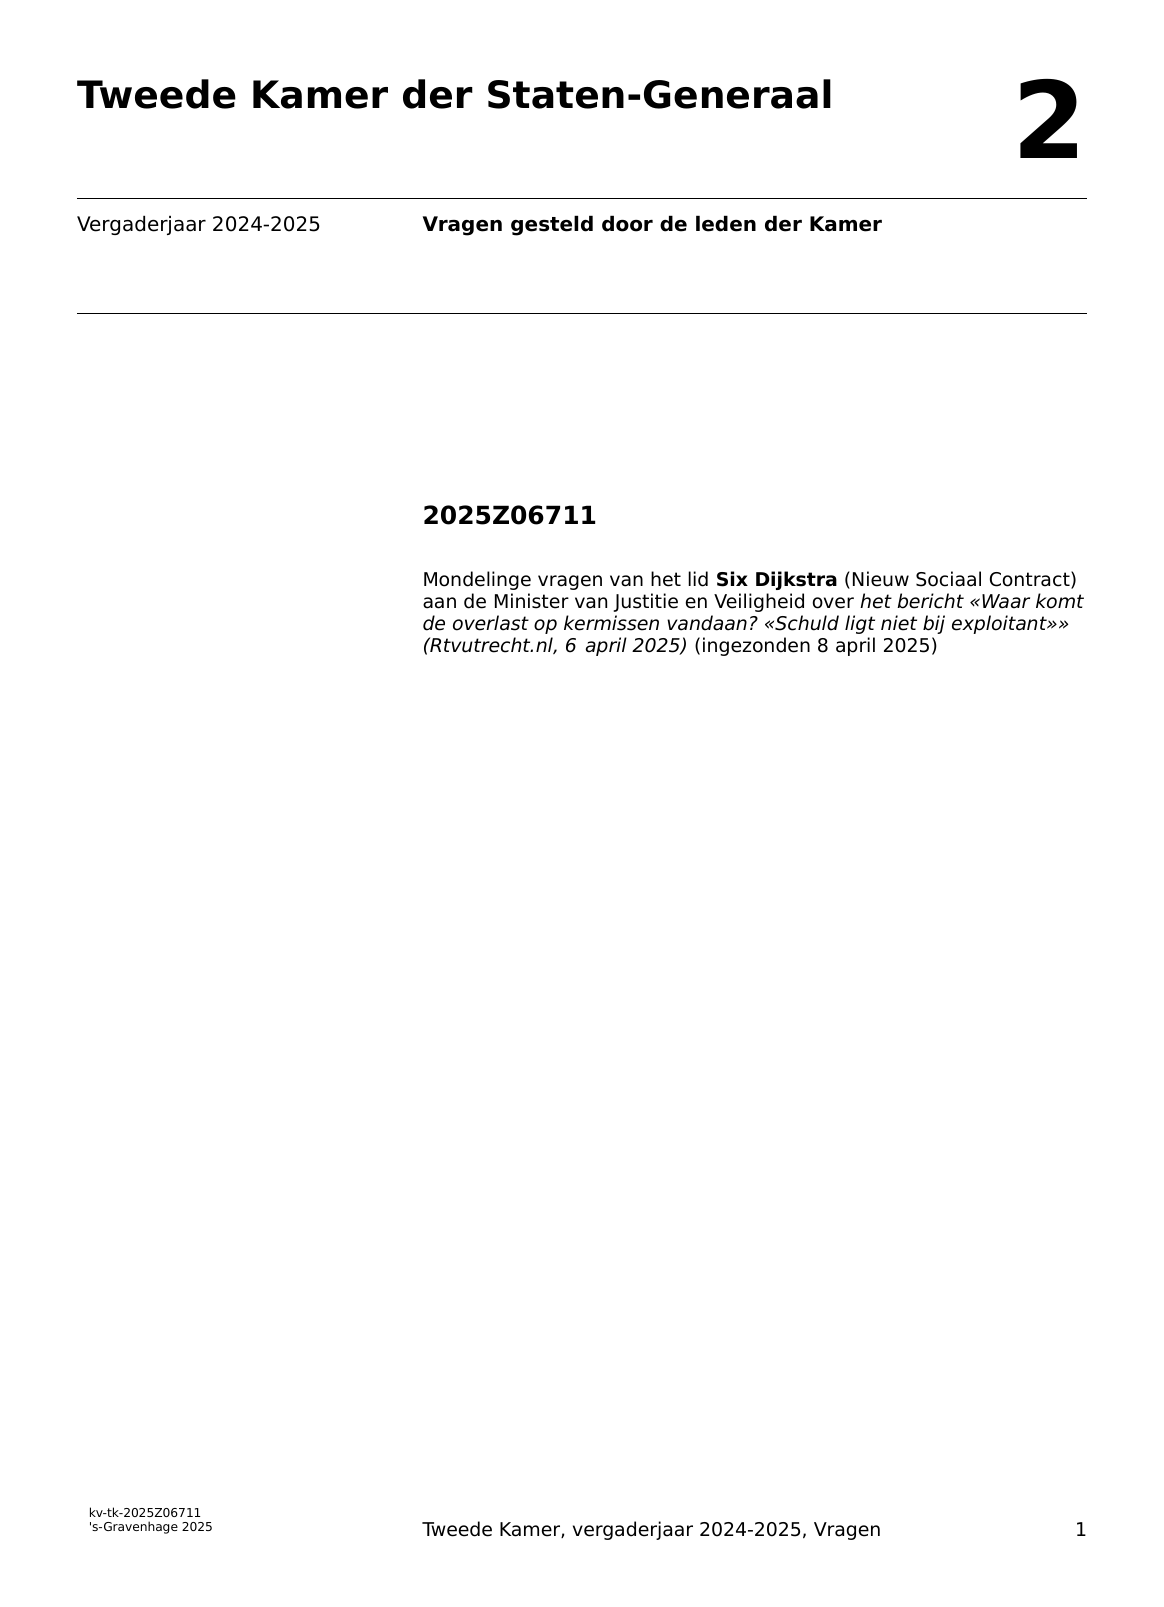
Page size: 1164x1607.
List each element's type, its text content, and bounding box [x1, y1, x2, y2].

text 2025Z06711 [422, 501, 1087, 531]
text 's-Gravenhage 2025 [88, 1520, 323, 1534]
text Mondelinge vragen van het lid Six Dijkstra (Nieuw Sociaal Contract) aan de Minister van Justitie en Veiligheid over het bericht «Waar komt de overlast op kermissen vandaan? «Schuld ligt niet bij exploitant»» (Rtvutrecht.nl, 6 april 2025) (ingezonden 8 april 2025) [422, 569, 1087, 657]
table_cell Vragen gesteld door de leden der Kamer [422, 199, 1087, 313]
table_header 2 [886, 59, 1087, 198]
table_header Tweede Kamer der Staten-Generaal [77, 59, 886, 198]
text kv-tk-2025Z06711 [88, 1506, 323, 1520]
table_cell Vergaderjaar 2024-2025 [77, 199, 422, 313]
